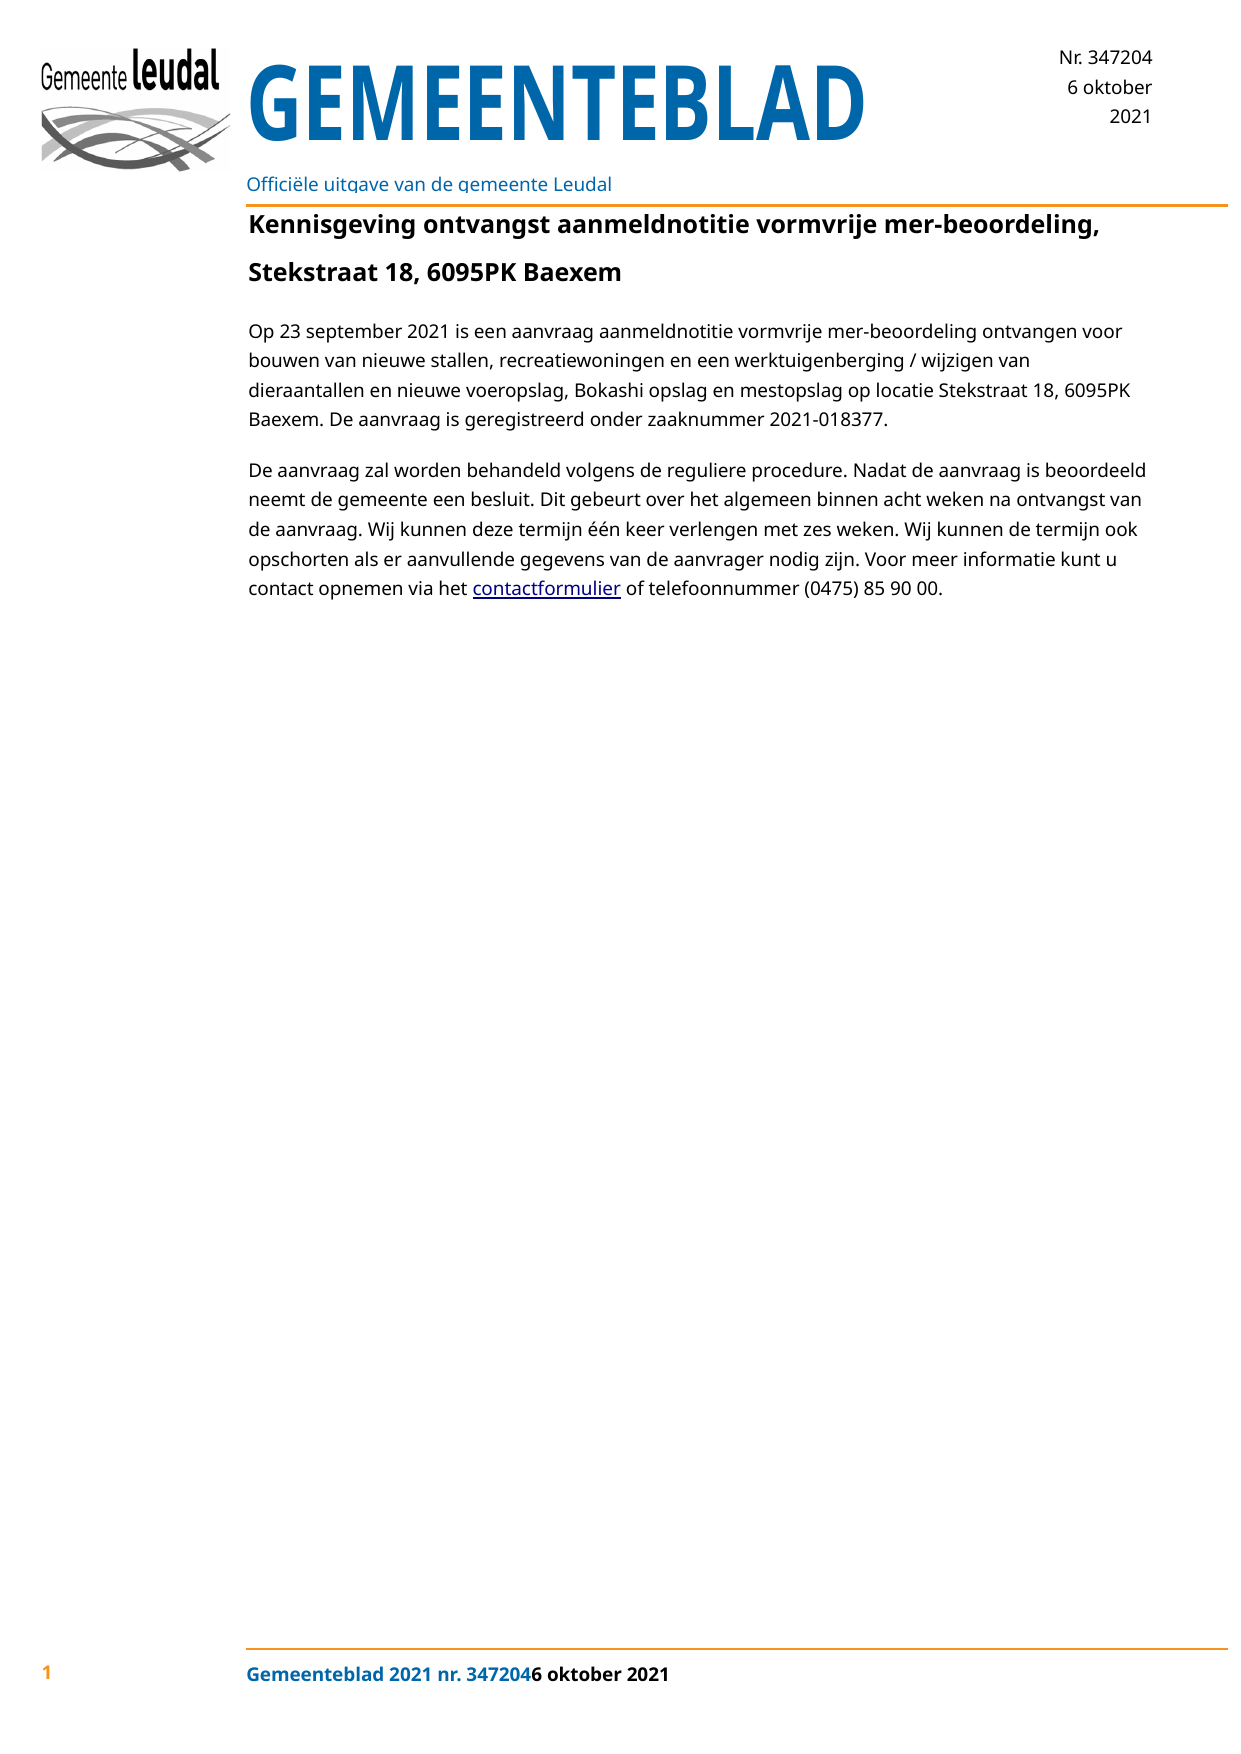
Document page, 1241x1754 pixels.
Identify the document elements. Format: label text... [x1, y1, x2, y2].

text Op 23 september 2021 is een aanvraag aanmeldnotitie vormvrije mer-beoordeling ontvangen voor bouwen van nieuwe stallen, recreatiewoningen en een werktuigenberging / wijzigen van dieraantallen en nieuwe voeropslag, Bokashi opslag en mestopslag op locatie Stekstraat 18, 6095PK Baexem. De aanvraag is geregistreerd onder zaaknummer 2021-018377. [248, 318, 1152, 432]
text Kennisgeving ontvangst aanmeldnotitie vormvrije mer-beoordeling, Stekstraat 18, 6095PK Baexem [248, 207, 1152, 288]
text De aanvraag zal worden behandeld volgens de reguliere procedure. Nadat de aanvraag is beoordeeld neemt de gemeente een besluit. Dit gebeurt over het algemeen binnen acht weken na ontvangst van de aanvraag. Wij kunnen deze termijn één keer verlengen met zes weken. Wij kunnen de termijn ook opschorten als er aanvullende gegevens van de aanvrager nodig zijn. Voor meer informatie kunt u contact opnemen via het contactformulier of telefoonnummer (0475) 85 90 00. [248, 457, 1152, 601]
picture [41, 47, 231, 172]
